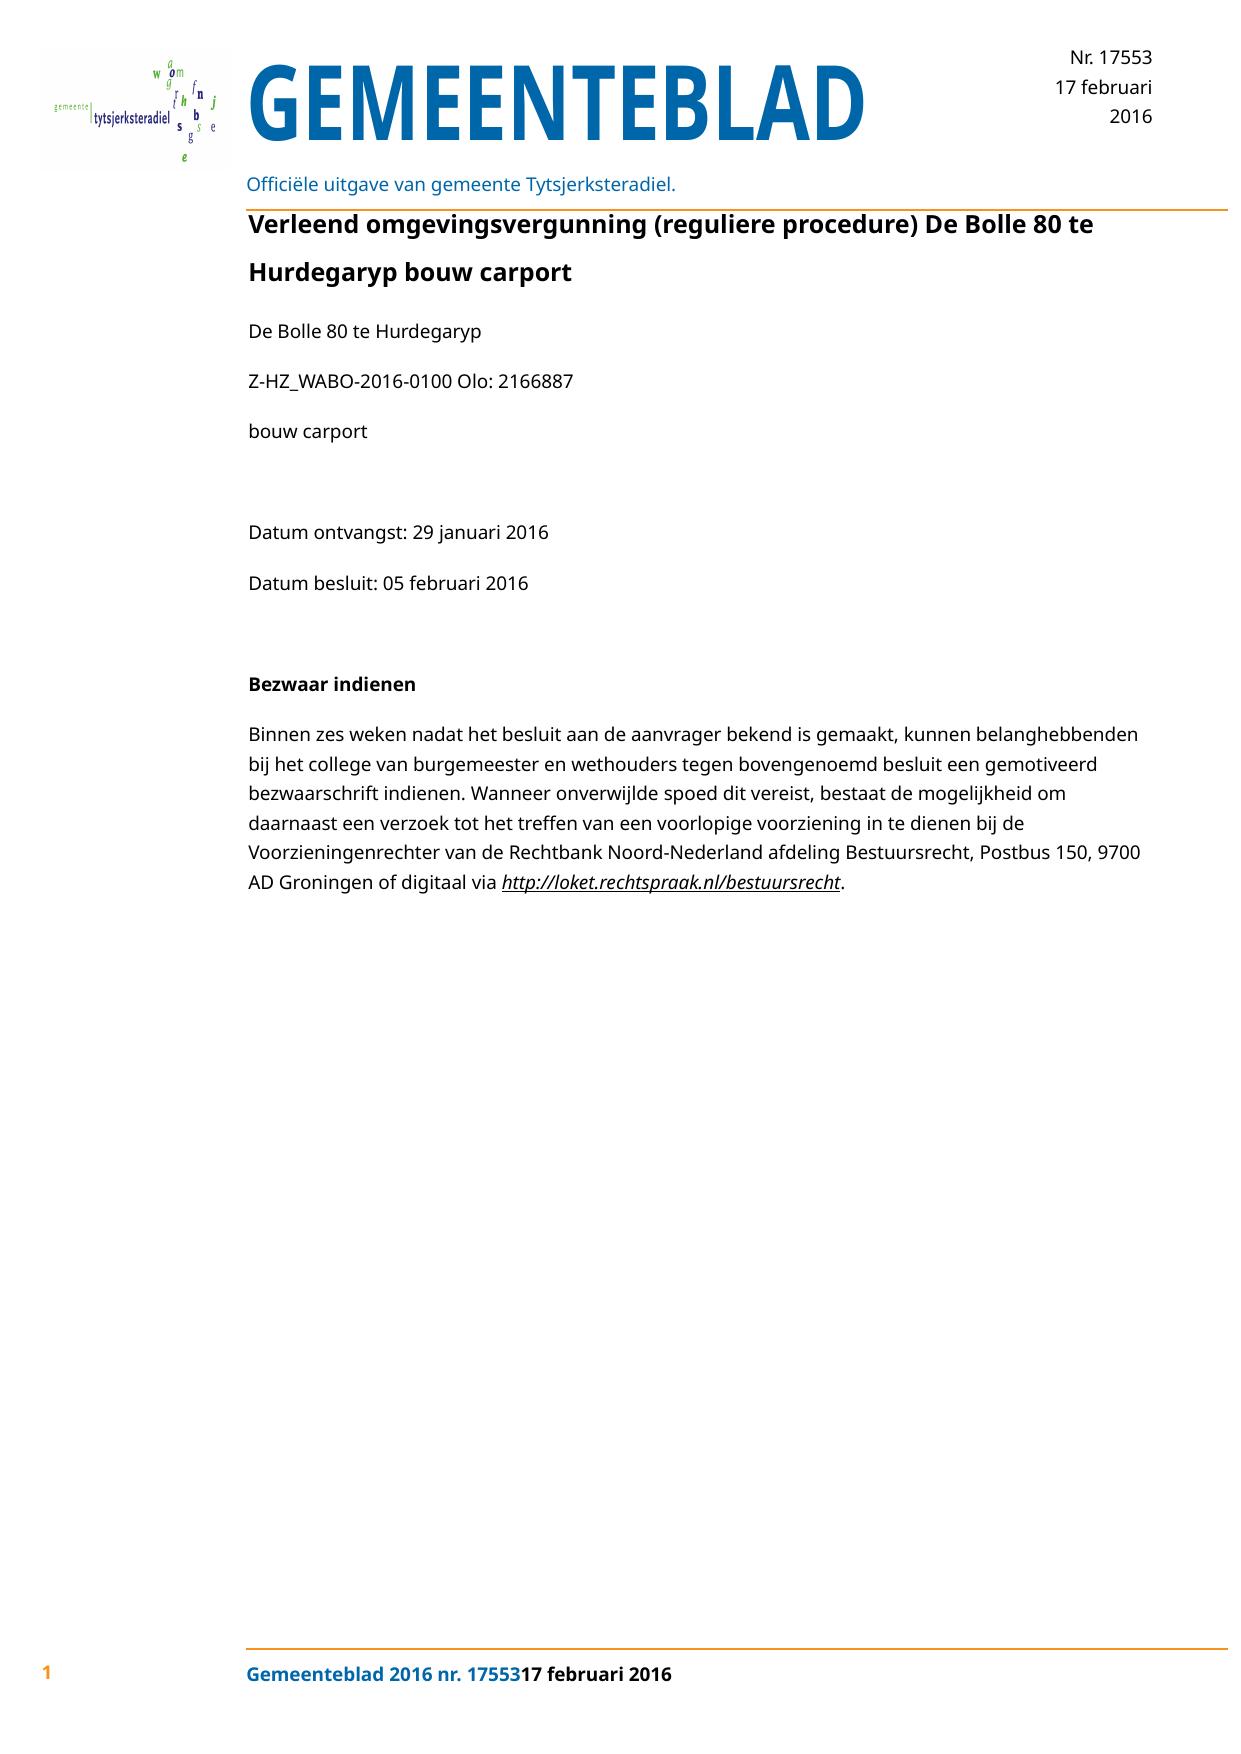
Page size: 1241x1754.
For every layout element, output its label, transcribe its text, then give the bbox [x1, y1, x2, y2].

text bouw carport [248, 419, 1152, 444]
text Bezwaar indienen [248, 671, 1152, 697]
picture [41, 47, 231, 172]
text Verleend omgevingsvergunning (reguliere procedure) De Bolle 80 te Hurdegaryp bouw carport [248, 211, 1152, 288]
text Binnen zes weken nadat het besluit aan de aanvrager bekend is gemaakt, kunnen belanghebbenden bij het college van burgemeester en wethouders tegen bovengenoemd besluit een gemotiveerd bezwaarschrift indienen. Wanneer onverwijlde spoed dit vereist, bestaat de mogelijkheid om daarnaast een verzoek tot het treffen van een voorlopige voorziening in te dienen bij de Voorzieningenrechter van de Rechtbank Noord-Nederland afdeling Bestuursrecht, Postbus 150, 9700 AD Groningen of digitaal via http://loket.rechtspraak.nl/bestuursrecht. [248, 721, 1152, 895]
text De Bolle 80 te Hurdegaryp [248, 318, 1152, 344]
text Z-HZ_WABO-2016-0100 Olo: 2166887 [248, 368, 1152, 394]
text Datum ontvangst: 29 januari 2016 [248, 519, 1152, 545]
text Datum besluit: 05 februari 2016 [248, 570, 1152, 596]
